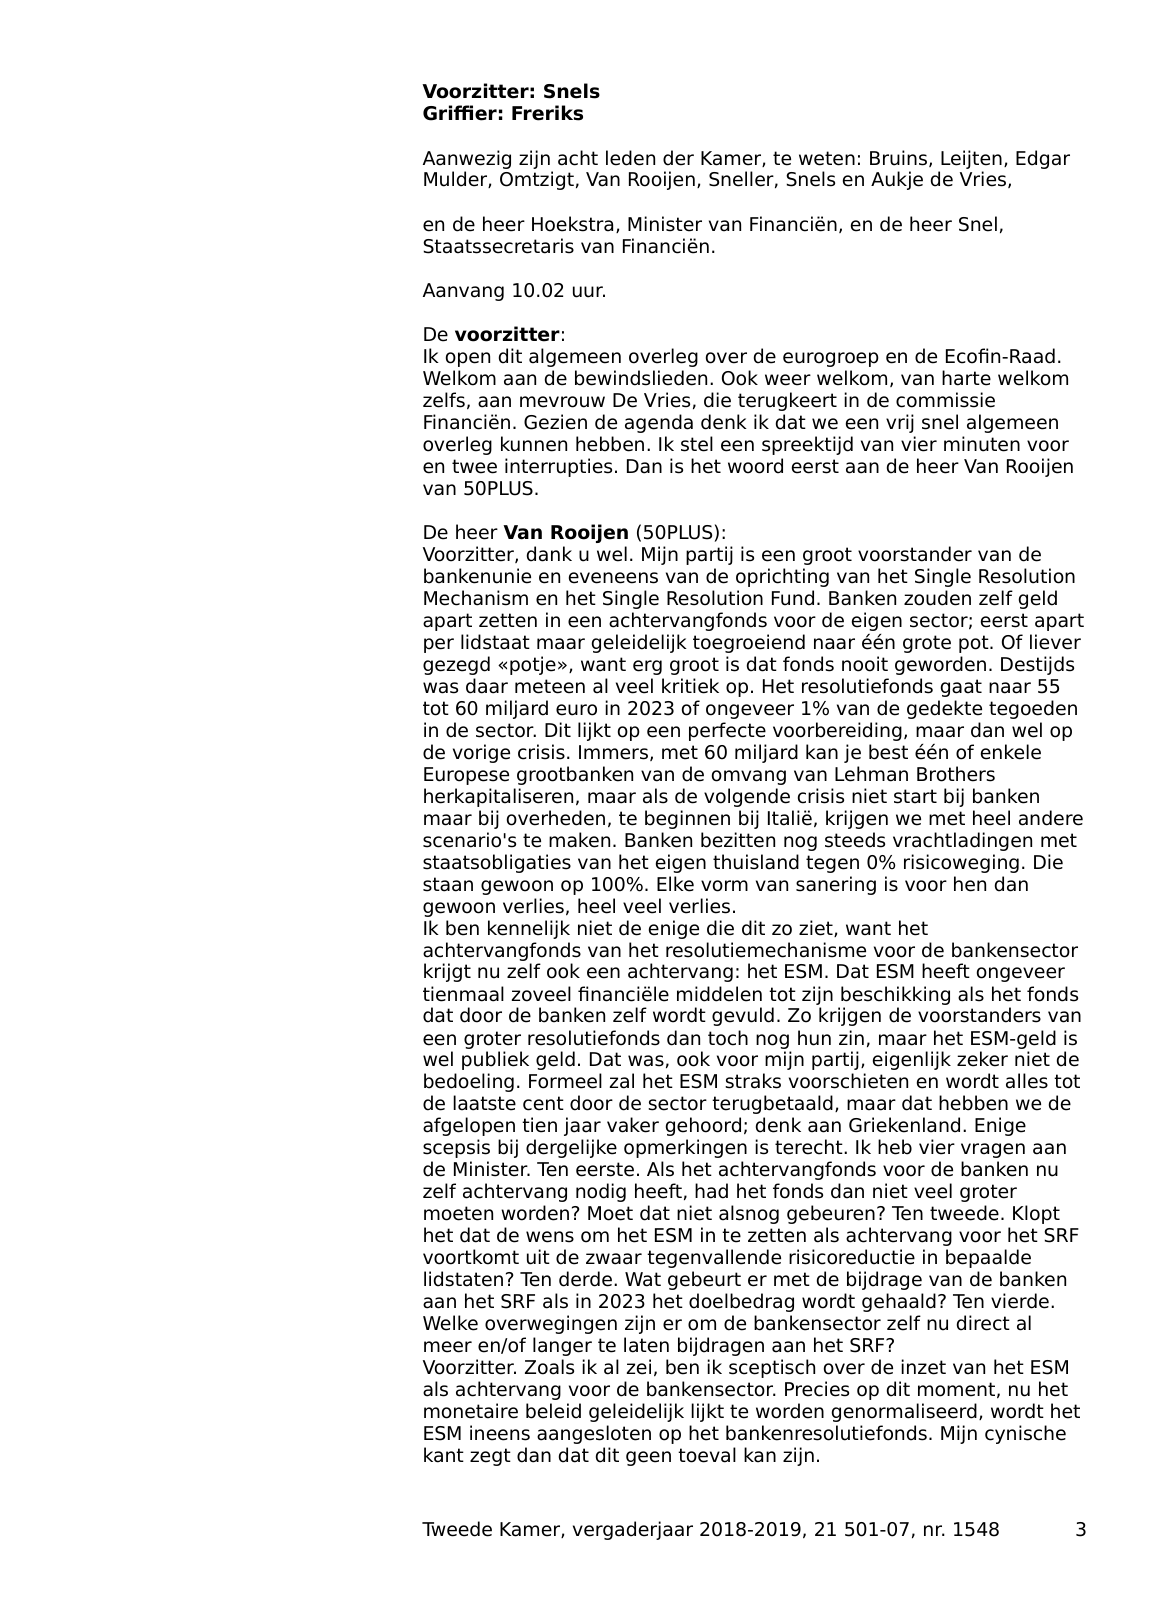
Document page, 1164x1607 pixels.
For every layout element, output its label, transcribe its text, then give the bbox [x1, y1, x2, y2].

text Voorzitter, dank u wel. Mijn partij is een groot voorstander van de bankenunie en eveneens van de oprichting van het Single Resolution Mechanism en het Single Resolution Fund. Banken zouden zelf geld apart zetten in een achtervangfonds voor de eigen sector; eerst apart per lidstaat maar geleidelijk toegroeiend naar één grote pot. Of liever gezegd «potje», want erg groot is dat fonds nooit geworden. Destijds was daar meteen al veel kritiek op. Het resolutiefonds gaat naar 55 tot 60 miljard euro in 2023 of ongeveer 1% van de gedekte tegoeden in de sector. Dit lijkt op een perfecte voorbereiding, maar dan wel op de vorige crisis. Immers, met 60 miljard kan je best één of enkele Europese grootbanken van de omvang van Lehman Brothers herkapitaliseren, maar als de volgende crisis niet start bij banken maar bij overheden, te beginnen bij Italië, krijgen we met heel andere scenario's te maken. Banken bezitten nog steeds vrachtladingen met staatsobligaties van het eigen thuisland tegen 0% risicoweging. Die staan gewoon op 100%. Elke vorm van sanering is voor hen dan gewoon verlies, heel veel verlies. [422, 544, 1087, 917]
text Voorzitter: Snels [422, 81, 1087, 103]
text Griffier: Freriks [422, 103, 1087, 125]
text Ik ben kennelijk niet de enige die dit zo ziet, want het achtervangfonds van het resolutiemechanisme voor de bankensector krijgt nu zelf ook een achtervang: het ESM. Dat ESM heeft ongeveer tienmaal zoveel financiële middelen tot zijn beschikking als het fonds dat door de banken zelf wordt gevuld. Zo krijgen de voorstanders van een groter resolutiefonds dan toch nog hun zin, maar het ESM-geld is wel publiek geld. Dat was, ook voor mijn partij, eigenlijk zeker niet de bedoeling. Formeel zal het ESM straks voorschieten en wordt alles tot de laatste cent door de sector terugbetaald, maar dat hebben we de afgelopen tien jaar vaker gehoord; denk aan Griekenland. Enige scepsis bij dergelijke opmerkingen is terecht. Ik heb vier vragen aan de Minister. Ten eerste. Als het achtervangfonds voor de banken nu zelf achtervang nodig heeft, had het fonds dan niet veel groter moeten worden? Moet dat niet alsnog gebeuren? Ten tweede. Klopt het dat de wens om het ESM in te zetten als achtervang voor het SRF voortkomt uit de zwaar tegenvallende risicoreductie in bepaalde lidstaten? Ten derde. Wat gebeurt er met de bijdrage van de banken aan het SRF als in 2023 het doelbedrag wordt gehaald? Ten vierde. Welke overwegingen zijn er om de bankensector zelf nu direct al meer en/of langer te laten bijdragen aan het SRF? [422, 917, 1087, 1357]
text en de heer Hoekstra, Minister van Financiën, en de heer Snel, Staatssecretaris van Financiën. [422, 213, 1087, 257]
text Aanwezig zijn acht leden der Kamer, te weten: Bruins, Leijten, Edgar Mulder, Omtzigt, Van Rooijen, Sneller, Snels en Aukje de Vries, [422, 147, 1087, 191]
text Voorzitter. Zoals ik al zei, ben ik sceptisch over de inzet van het ESM als achtervang voor de bankensector. Precies op dit moment, nu het monetaire beleid geleidelijk lijkt te worden genormaliseerd, wordt het ESM ineens aangesloten op het bankenresolutiefonds. Mijn cynische kant zegt dan dat dit geen toeval kan zijn. [422, 1357, 1087, 1467]
text De voorzitter: [422, 324, 1087, 346]
text Ik open dit algemeen overleg over de eurogroep en de Ecofin-Raad. Welkom aan de bewindslieden. Ook weer welkom, van harte welkom zelfs, aan mevrouw De Vries, die terugkeert in de commissie Financiën. Gezien de agenda denk ik dat we een vrij snel algemeen overleg kunnen hebben. Ik stel een spreektijd van vier minuten voor en twee interrupties. Dan is het woord eerst aan de heer Van Rooijen van 50PLUS. [422, 346, 1087, 500]
text De heer Van Rooijen (50PLUS): [422, 522, 1087, 544]
text Aanvang 10.02 uur. [422, 280, 1087, 302]
